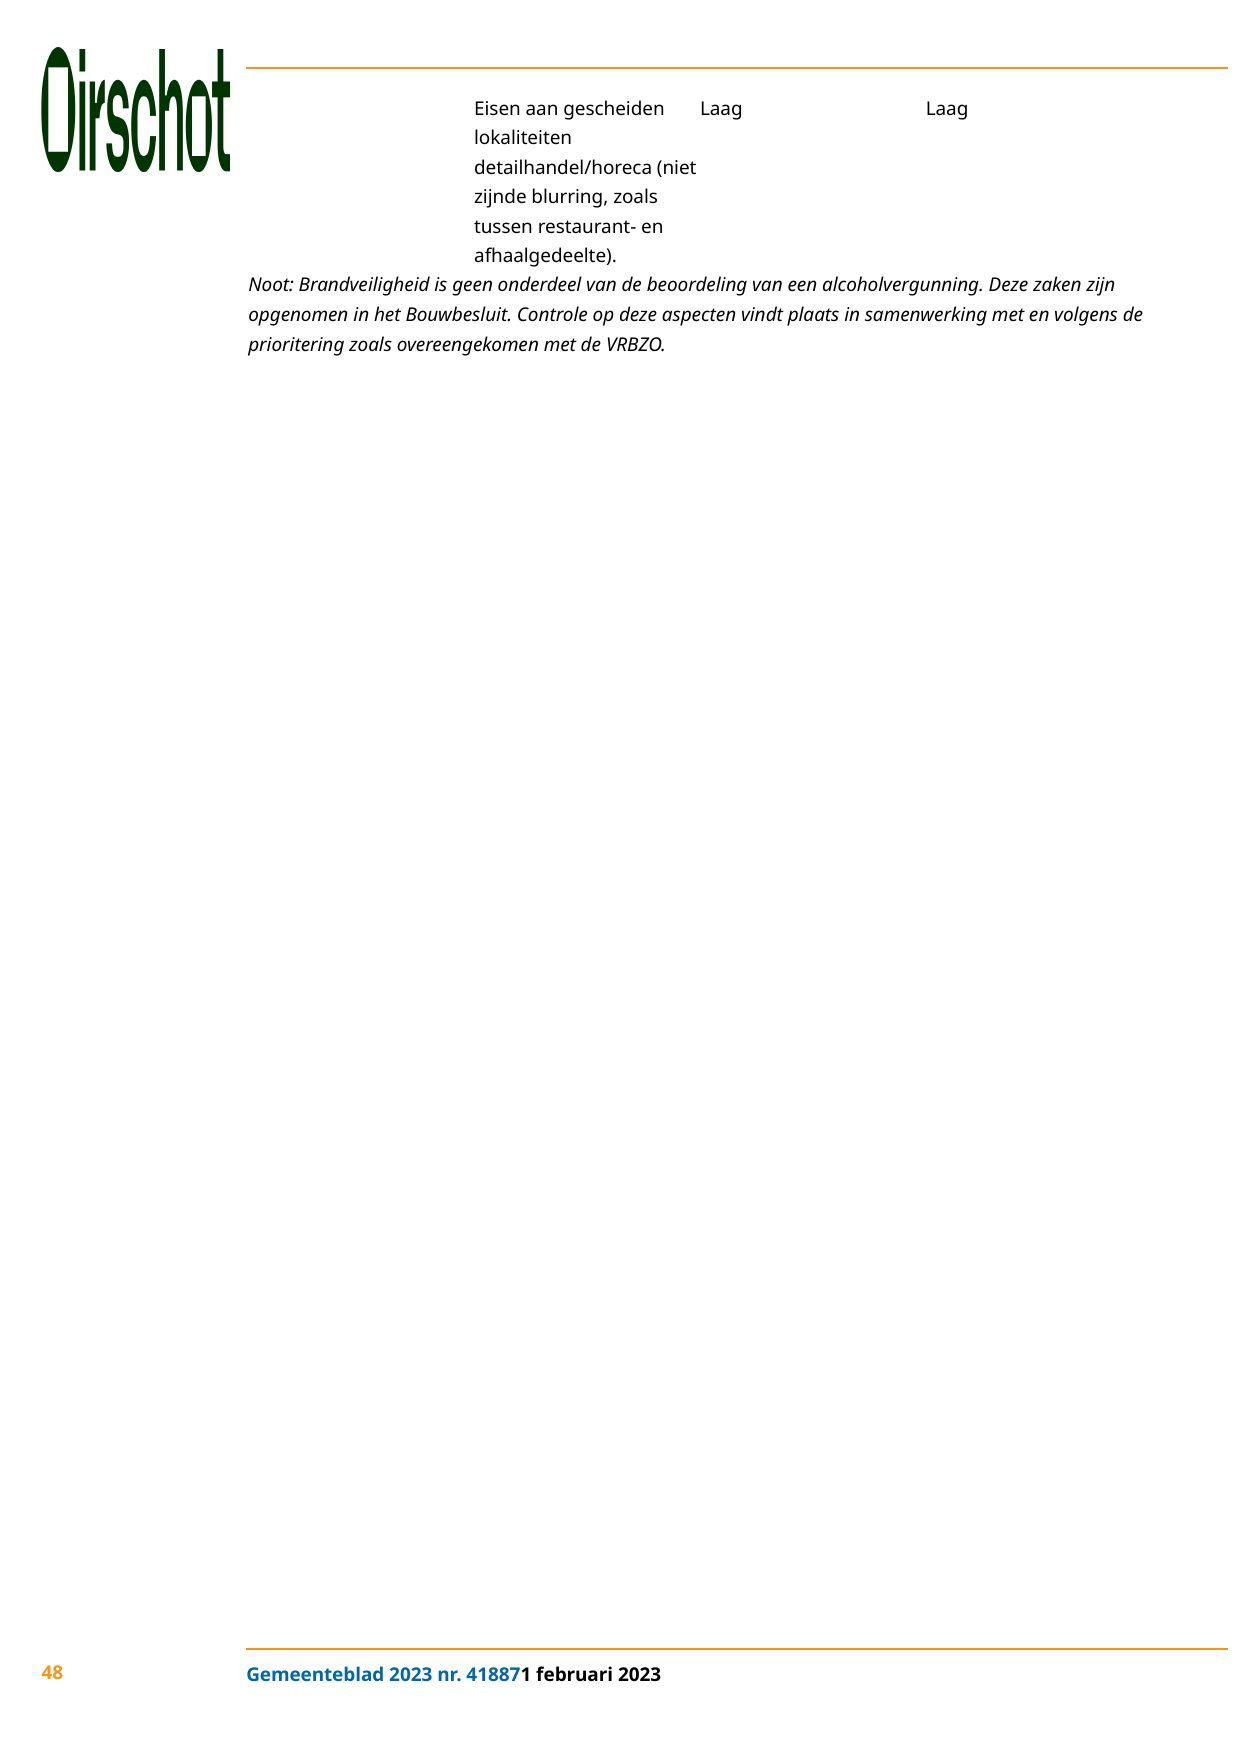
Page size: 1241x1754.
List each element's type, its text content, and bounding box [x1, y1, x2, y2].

table_cell Laag [700, 95, 926, 268]
picture [41, 47, 231, 172]
table_cell Laag [926, 95, 1152, 268]
text Noot: Brandveiligheid is geen onderdeel van de beoordeling van een alcoholvergunning. Deze zaken zijn opgenomen in het Bouwbesluit. Controle op deze aspecten vindt plaats in samenwerking met en volgens de prioritering zoals overeengekomen met de VRBZO. [248, 272, 1152, 357]
table_cell [248, 95, 474, 268]
table_cell Eisen aan gescheiden lokaliteiten detailhandel/horeca (niet zijnde blurring, zoals tussen restaurant- en afhaalgedeelte). [474, 95, 700, 268]
